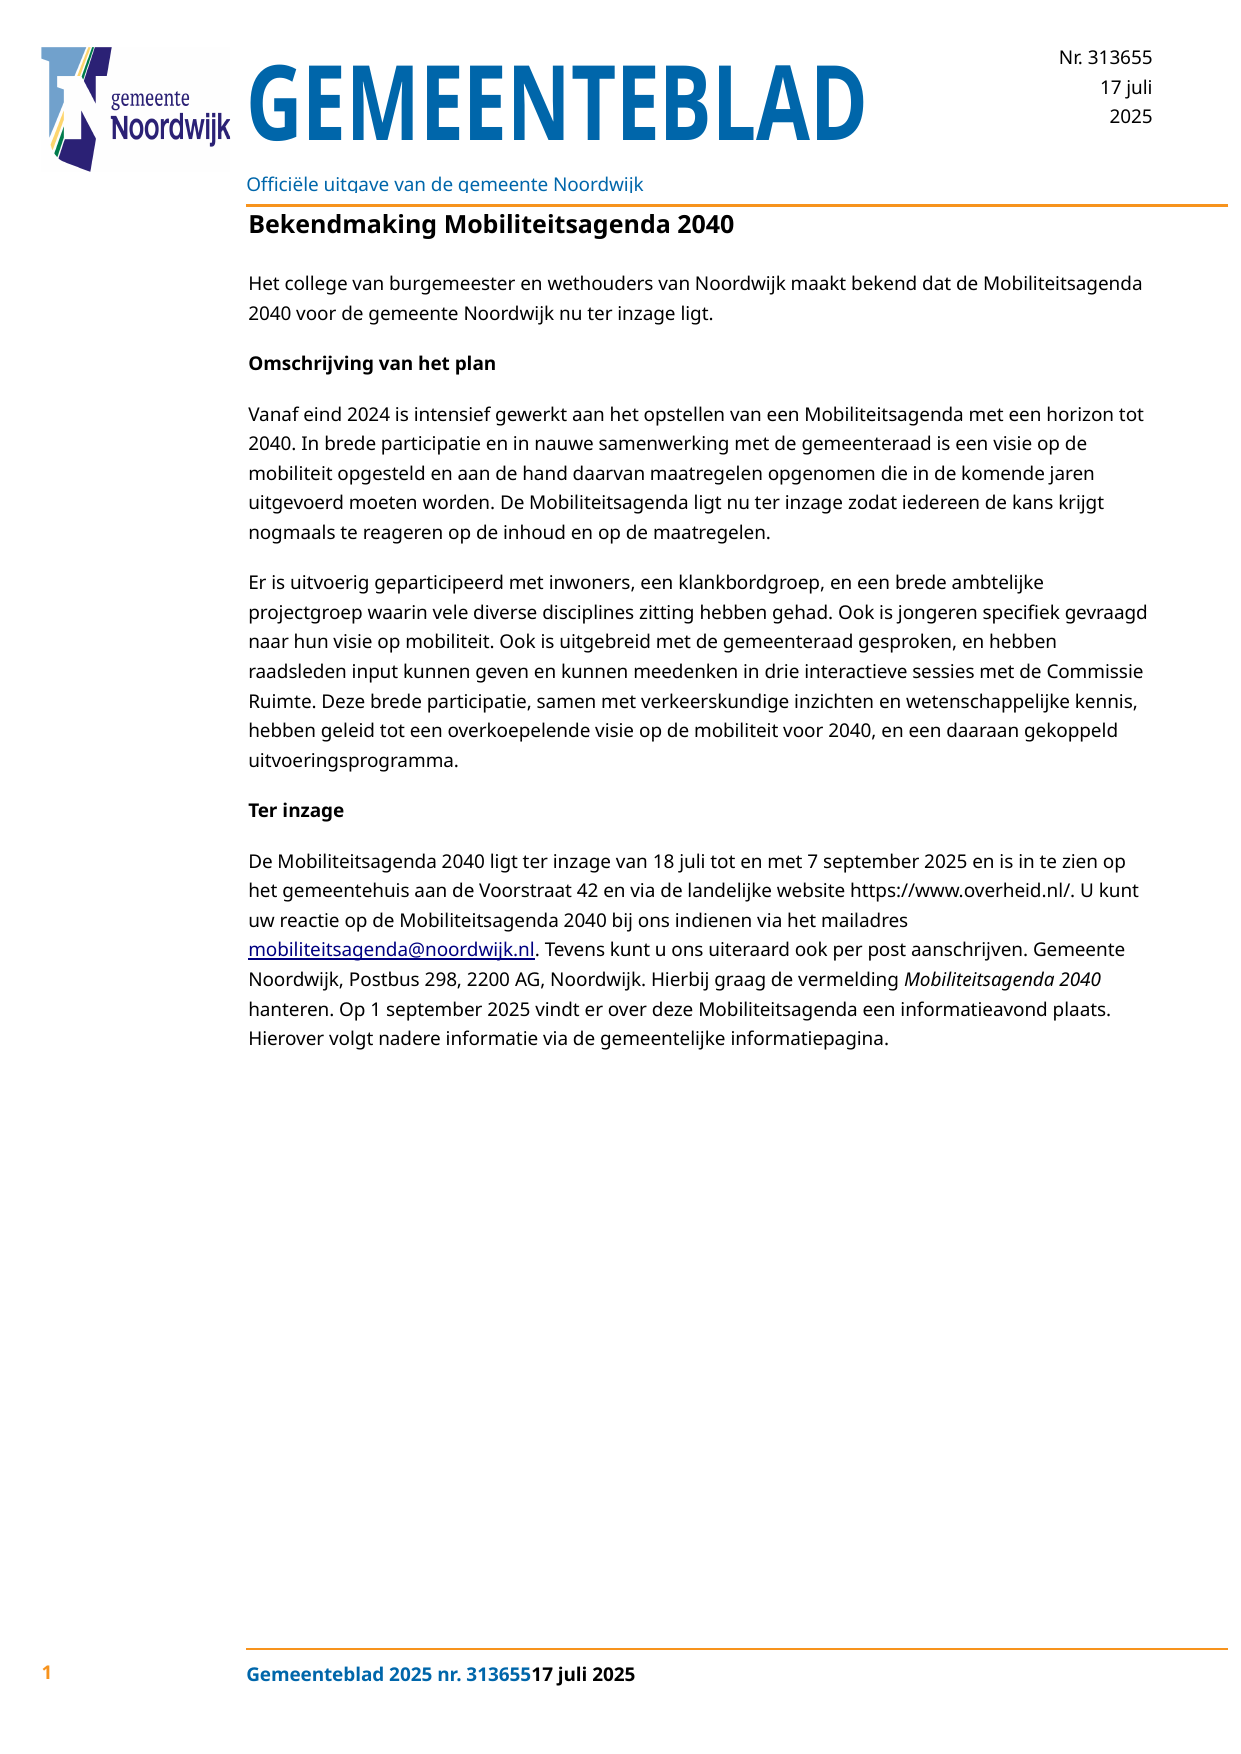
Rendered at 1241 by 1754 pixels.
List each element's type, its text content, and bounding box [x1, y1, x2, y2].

text Er is uitvoerig geparticipeerd met inwoners, een klankbordgroep, en een brede ambtelijke projectgroep waarin vele diverse disciplines zitting hebben gehad. Ook is jongeren specifiek gevraagd naar hun visie op mobiliteit. Ook is uitgebreid met de gemeenteraad gesproken, en hebben raadsleden input kunnen geven en kunnen meedenken in drie interactieve sessies met de Commissie Ruimte. Deze brede participatie, samen met verkeerskundige inzichten en wetenschappelijke kennis, hebben geleid tot een overkoepelende visie op de mobiliteit voor 2040, en een daaraan gekoppeld uitvoeringsprogramma. [248, 569, 1152, 773]
text Het college van burgemeester en wethouders van Noordwijk maakt bekend dat de Mobiliteitsagenda 2040 voor de gemeente Noordwijk nu ter inzage ligt. [248, 270, 1152, 326]
text Ter inzage [248, 797, 1152, 823]
text Bekendmaking Mobiliteitsagenda 2040 [248, 207, 1152, 241]
text Vanaf eind 2024 is intensief gewerkt aan het opstellen van een Mobiliteitsagenda met een horizon tot 2040. In brede participatie en in nauwe samenwerking met de gemeenteraad is een visie op de mobiliteit opgesteld en aan de hand daarvan maatregelen opgenomen die in de komende jaren uitgevoerd moeten worden. De Mobiliteitsagenda ligt nu ter inzage zodat iedereen de kans krijgt nogmaals te reageren op de inhoud en op de maatregelen. [248, 401, 1152, 545]
text De Mobiliteitsagenda 2040 ligt ter inzage van 18 juli tot en met 7 september 2025 en is in te zien op het gemeentehuis aan de Voorstraat 42 en via de landelijke website https://www.overheid.nl/. U kunt uw reactie op de Mobiliteitsagenda 2040 bij ons indienen via het mailadres mobiliteitsagenda@noordwijk.nl. Tevens kunt u ons uiteraard ook per post aanschrijven. Gemeente Noordwijk, Postbus 298, 2200 AG, Noordwijk. Hierbij graag de vermelding Mobiliteitsagenda 2040 hanteren. Op 1 september 2025 vindt er over deze Mobiliteitsagenda een informatieavond plaats. Hierover volgt nadere informatie via de gemeentelijke informatiepagina. [248, 848, 1152, 1051]
text Omschrijving van het plan [248, 350, 1152, 376]
picture [41, 47, 231, 172]
